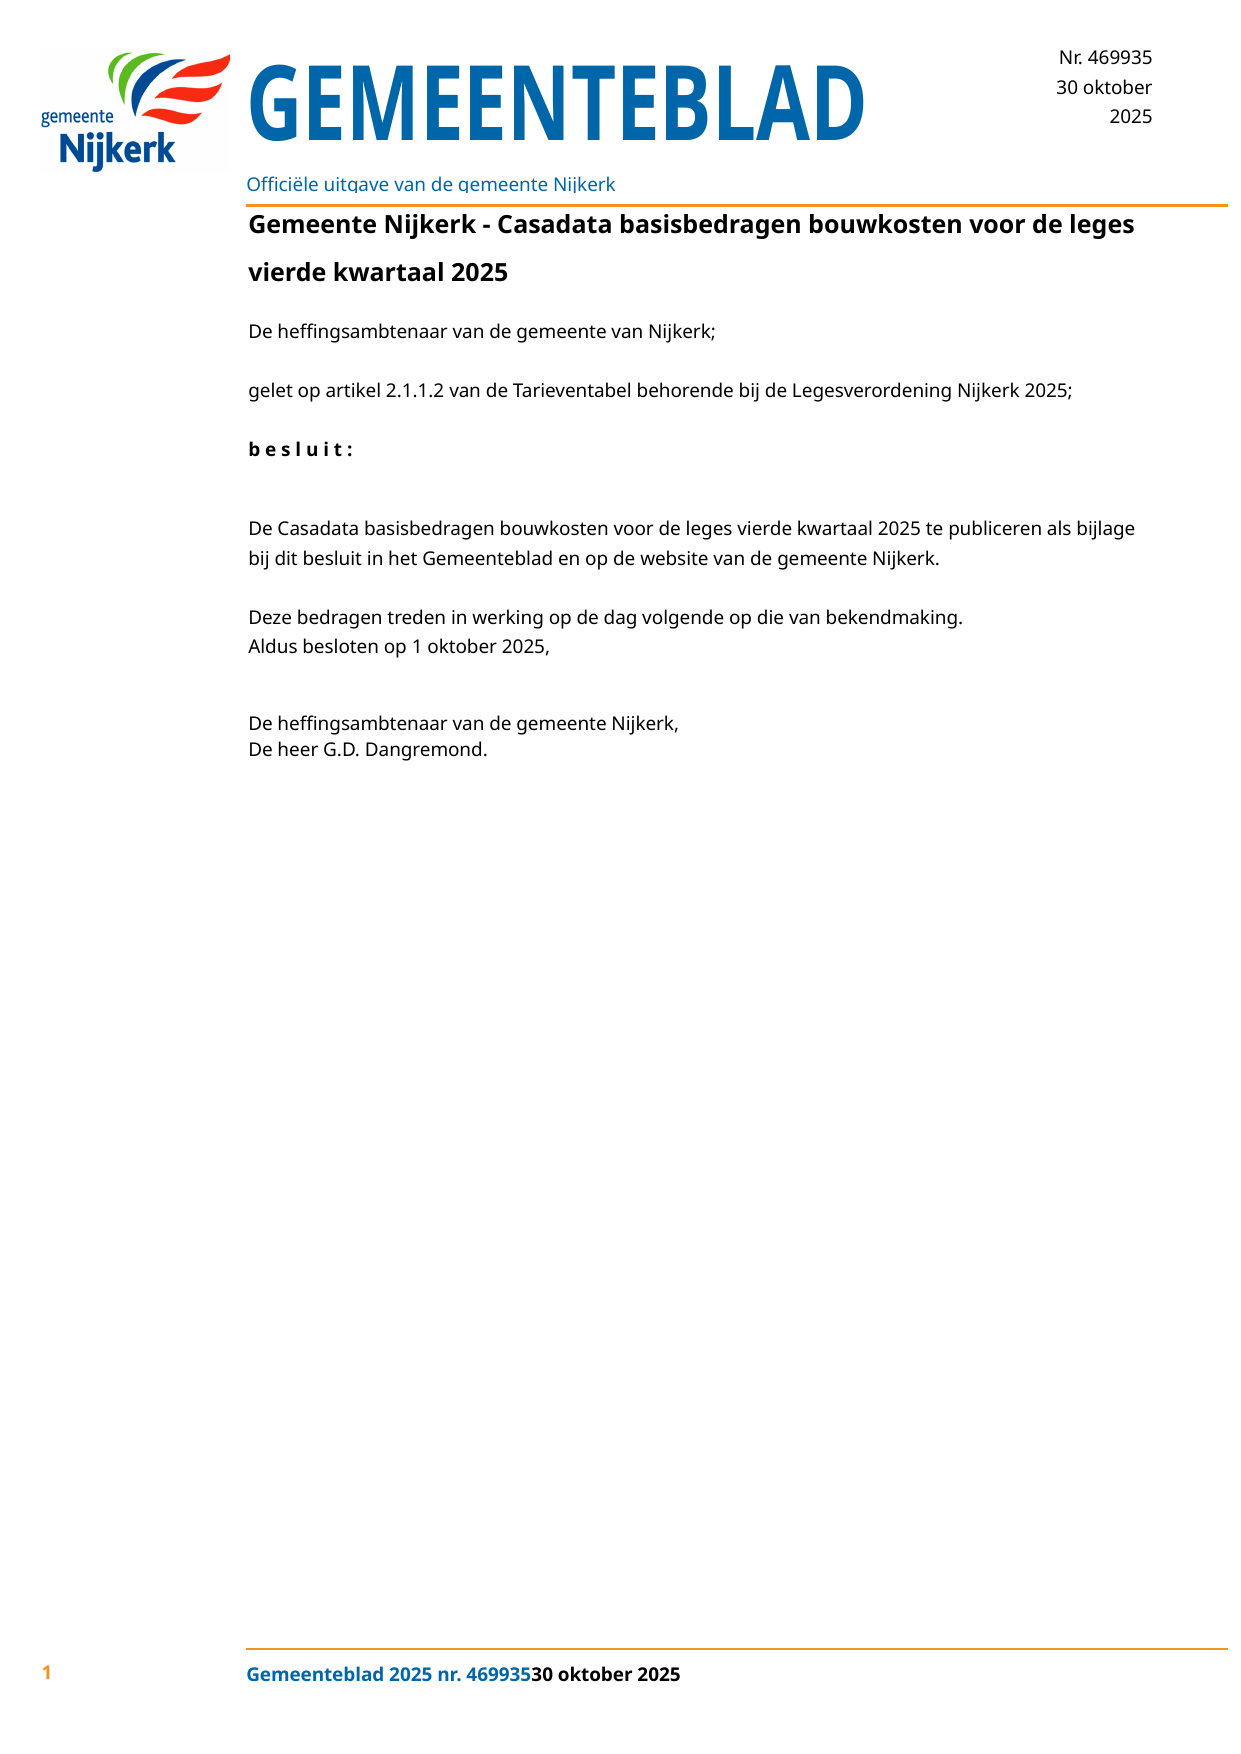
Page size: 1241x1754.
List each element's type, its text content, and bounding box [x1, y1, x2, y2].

text b e s l u i t : [248, 436, 1152, 462]
text De Casadata basisbedragen bouwkosten voor de leges vierde kwartaal 2025 te publiceren als bijlage bij dit besluit in het Gemeenteblad en op de website van de gemeente Nijkerk. [248, 515, 1152, 570]
text De heer G.D. Dangremond. [248, 736, 1152, 762]
text Aldus besloten op 1 oktober 2025, [248, 633, 1152, 659]
picture [41, 47, 231, 172]
text Deze bedragen treden in werking op de dag volgende op die van bekendmaking. [248, 604, 1152, 629]
text gelet op artikel 2.1.1.2 van de Tarieventabel behorende bij de Legesverordening Nijkerk 2025; [248, 377, 1152, 403]
text De heffingsambtenaar van de gemeente van Nijkerk; [248, 318, 1152, 344]
text De heffingsambtenaar van de gemeente Nijkerk, [248, 711, 1152, 736]
text Gemeente Nijkerk - Casadata basisbedragen bouwkosten voor de leges vierde kwartaal 2025 [248, 207, 1152, 288]
